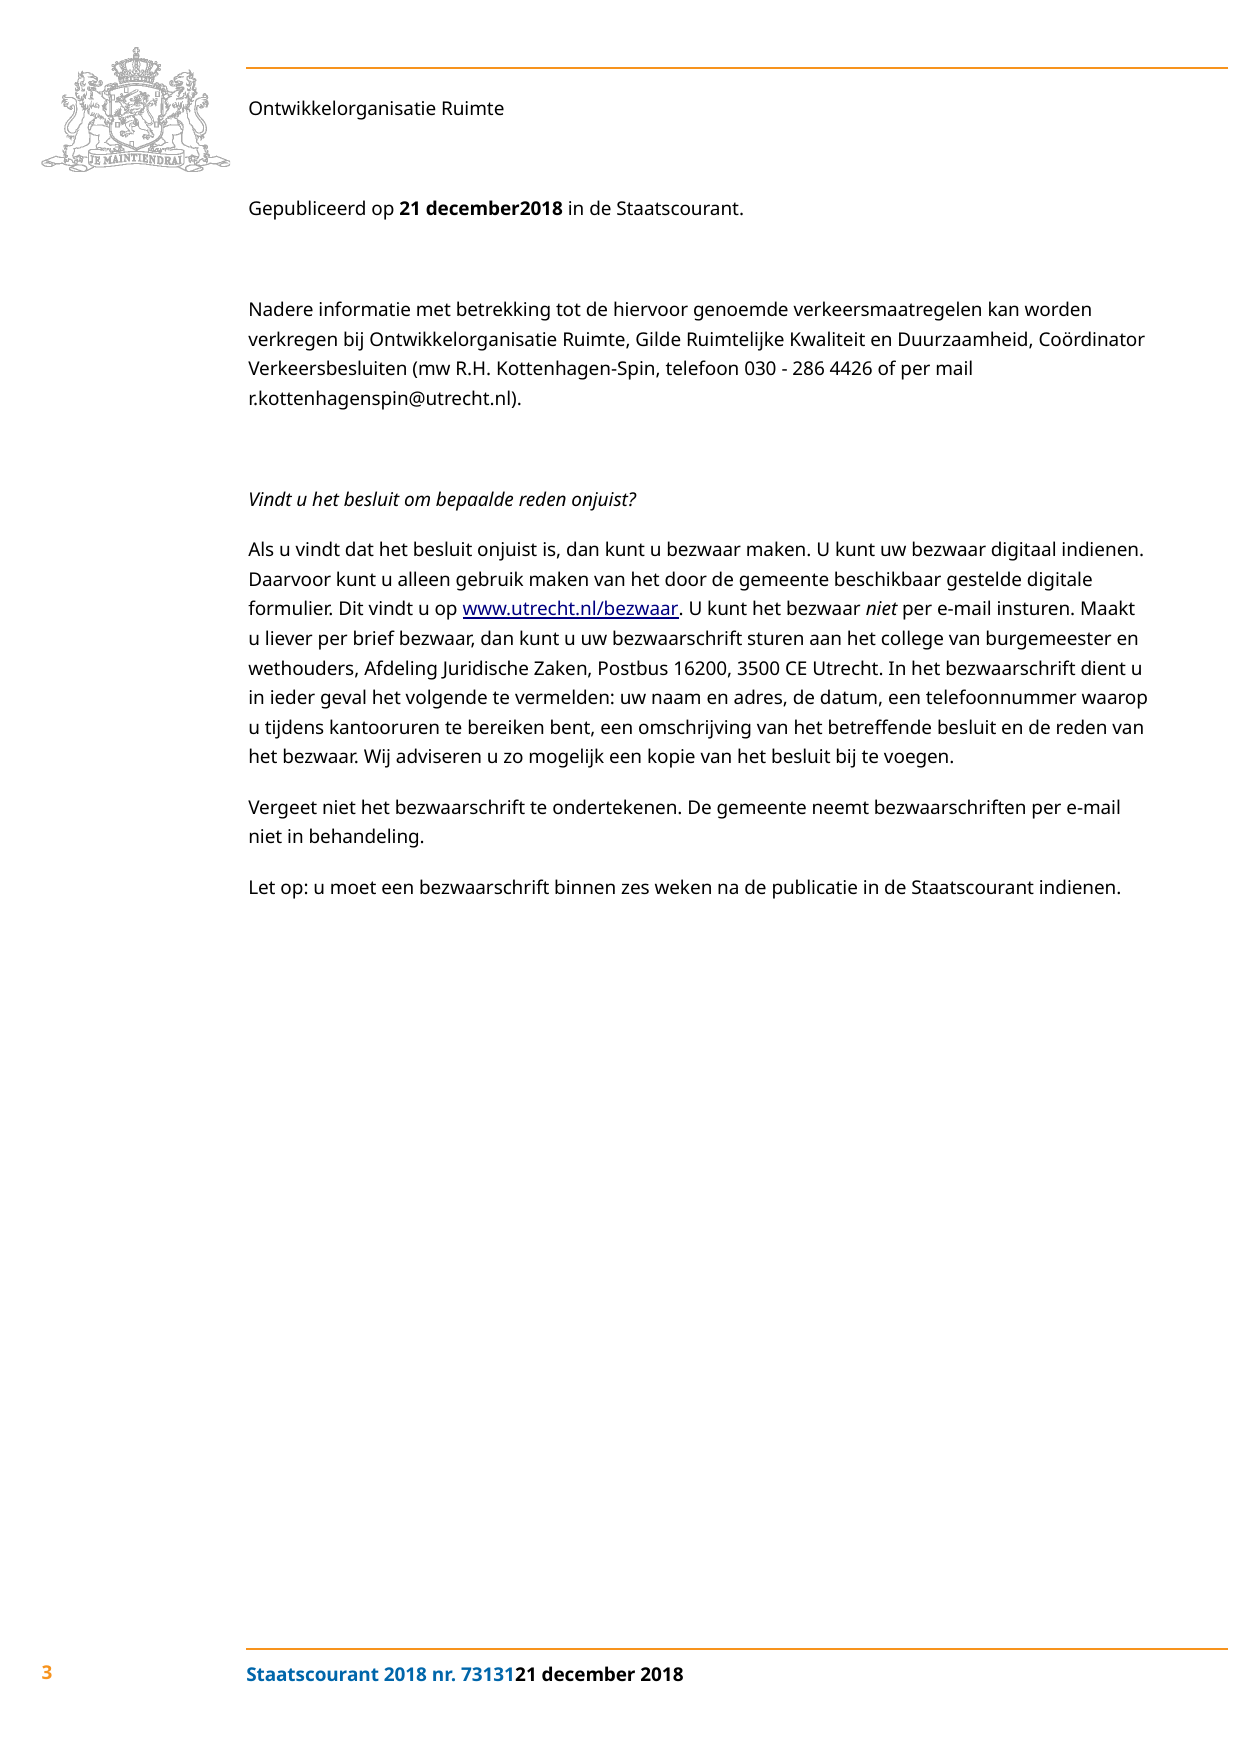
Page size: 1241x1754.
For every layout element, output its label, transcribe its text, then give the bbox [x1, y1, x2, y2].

text Gepubliceerd op 21 december2018 in de Staatscourant. [248, 196, 1152, 221]
text Nadere informatie met betrekking tot de hiervoor genoemde verkeersmaatregelen kan worden verkregen bij Ontwikkelorganisatie Ruimte, Gilde Ruimtelijke Kwaliteit en Duurzaamheid, Coördinator Verkeersbesluiten (mw R.H. Kottenhagen-Spin, telefoon 030 - 286 4426 of per mail r.kottenhagenspin@utrecht.nl). [248, 296, 1152, 411]
text Vergeet niet het bezwaarschrift te ondertekenen. De gemeente neemt bezwaarschriften per e-mail niet in behandeling. [248, 794, 1152, 849]
text Vindt u het besluit om bepaalde reden onjuist? [248, 486, 1152, 512]
text Als u vindt dat het besluit onjuist is, dan kunt u bezwaar maken. U kunt uw bezwaar digitaal indienen. Daarvoor kunt u alleen gebruik maken van het door de gemeente beschikbaar gestelde digitale formulier. Dit vindt u op www.utrecht.nl/bezwaar. U kunt het bezwaar niet per e-mail insturen. Maakt u liever per brief bezwaar, dan kunt u uw bezwaarschrift sturen aan het college van burgemeester en wethouders, Afdeling Juridische Zaken, Postbus 16200, 3500 CE Utrecht. In het bezwaarschrift dient u in ieder geval het volgende te vermelden: uw naam en adres, de datum, een telefoonnummer waarop u tijdens kantooruren te bereiken bent, een omschrijving van het betreffende besluit en de reden van het bezwaar. Wij adviseren u zo mogelijk een kopie van het besluit bij te voegen. [248, 536, 1152, 769]
text Let op: u moet een bezwaarschrift binnen zes weken na de publicatie in de Staatscourant indienen. [248, 874, 1152, 900]
picture [41, 47, 231, 172]
text Ontwikkelorganisatie Ruimte [248, 95, 1152, 121]
